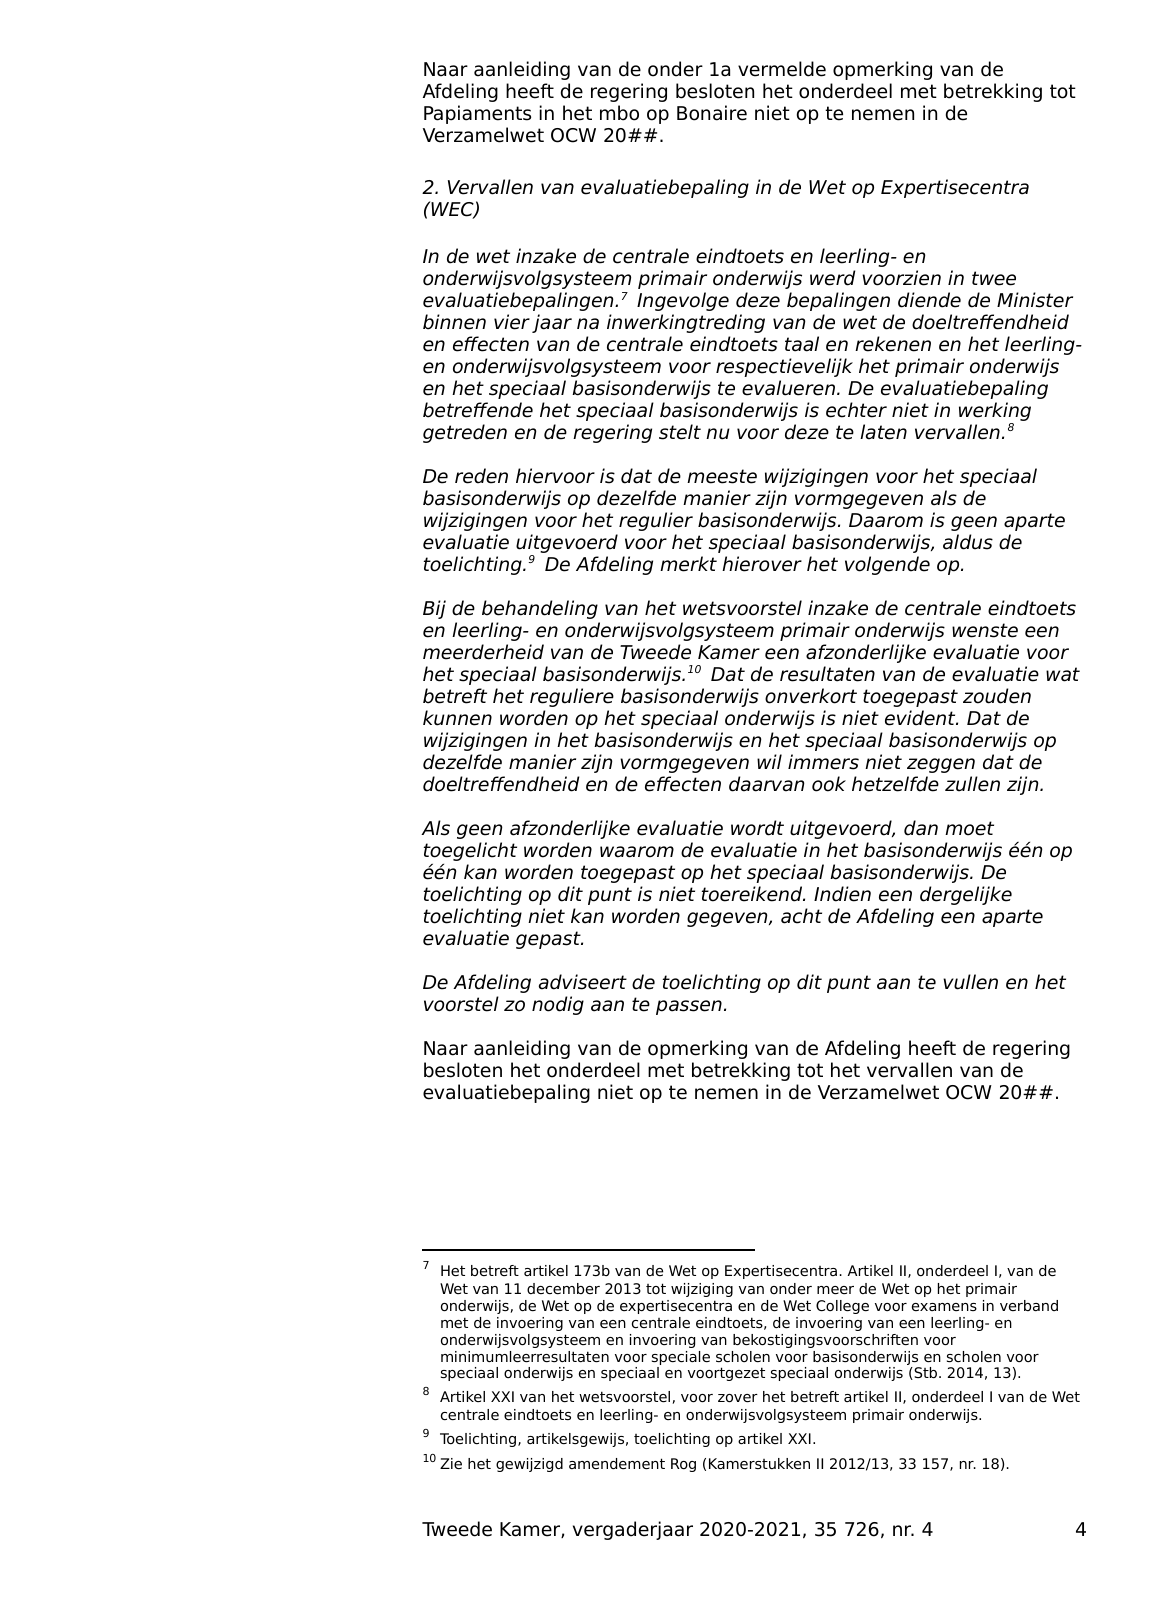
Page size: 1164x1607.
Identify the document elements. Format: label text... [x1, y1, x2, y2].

text Toelichting, artikelsgewijs, toelichting op artikel XXI. [422, 1427, 1087, 1449]
text De reden hiervoor is dat de meeste wijzigingen voor het speciaal basisonderwijs op dezelfde manier zijn vormgegeven als de wijzigingen voor het regulier basisonderwijs. Daarom is geen aparte evaluatie uitgevoerd voor het speciaal basisonderwijs, aldus de toelichting. De Afdeling merkt hierover het volgende op. [422, 466, 1087, 576]
text Bij de behandeling van het wetsvoorstel inzake de centrale eindtoets en leerling- en onderwijsvolgsysteem primair onderwijs wenste een meerderheid van de Tweede Kamer een afzonderlijke evaluatie voor het speciaal basisonderwijs. Dat de resultaten van de evaluatie wat betreft het reguliere basisonderwijs onverkort toegepast zouden kunnen worden op het speciaal onderwijs is niet evident. Dat de wijzigingen in het basisonderwijs en het speciaal basisonderwijs op dezelfde manier zijn vormgegeven wil immers niet zeggen dat de doeltreffendheid en de effecten daarvan ook hetzelfde zullen zijn. [422, 598, 1087, 796]
text Zie het gewijzigd amendement Rog (Kamerstukken II 2012/13, 33 157, nr. 18). [422, 1452, 1087, 1474]
text Naar aanleiding van de opmerking van de Afdeling heeft de regering besloten het onderdeel met betrekking tot het vervallen van de evaluatiebepaling niet op te nemen in de Verzamelwet OCW 20##. [422, 1038, 1087, 1104]
text De Afdeling adviseert de toelichting op dit punt aan te vullen en het voorstel zo nodig aan te passen. [422, 972, 1087, 1016]
text Naar aanleiding van de onder 1a vermelde opmerking van de Afdeling heeft de regering besloten het onderdeel met betrekking tot Papiaments in het mbo op Bonaire niet op te nemen in de Verzamelwet OCW 20##. [422, 59, 1087, 147]
text Artikel XXI van het wetsvoorstel, voor zover het betreft artikel II, onderdeel I van de Wet centrale eindtoets en leerling- en onderwijsvolgsysteem primair onderwijs. [422, 1385, 1087, 1424]
text In de wet inzake de centrale eindtoets en leerling- en onderwijsvolgsysteem primair onderwijs werd voorzien in twee evaluatiebepalingen. Ingevolge deze bepalingen diende de Minister binnen vier jaar na inwerkingtreding van de wet de doeltreffendheid en effecten van de centrale eindtoets taal en rekenen en het leerling- en onderwijsvolgsysteem voor respectievelijk het primair onderwijs en het speciaal basisonderwijs te evalueren. De evaluatiebepaling betreffende het speciaal basisonderwijs is echter niet in werking getreden en de regering stelt nu voor deze te laten vervallen. [422, 246, 1087, 444]
text Het betreft artikel 173b van de Wet op Expertisecentra. Artikel II, onderdeel I, van de Wet van 11 december 2013 tot wijziging van onder meer de Wet op het primair onderwijs, de Wet op de expertisecentra en de Wet College voor examens in verband met de invoering van een centrale eindtoets, de invoering van een leerling- en onderwijsvolgsysteem en invoering van bekostigingsvoorschriften voor minimumleerresultaten voor speciale scholen voor basisonderwijs en scholen voor speciaal onderwijs en speciaal en voortgezet speciaal onderwijs (Stb. 2014, 13). [422, 1259, 1087, 1382]
text Als geen afzonderlijke evaluatie wordt uitgevoerd, dan moet toegelicht worden waarom de evaluatie in het basisonderwijs één op één kan worden toegepast op het speciaal basisonderwijs. De toelichting op dit punt is niet toereikend. Indien een dergelijke toelichting niet kan worden gegeven, acht de Afdeling een aparte evaluatie gepast. [422, 818, 1087, 950]
subtitle 2. Vervallen van evaluatiebepaling in de Wet op Expertisecentra (WEC) [422, 177, 1087, 221]
